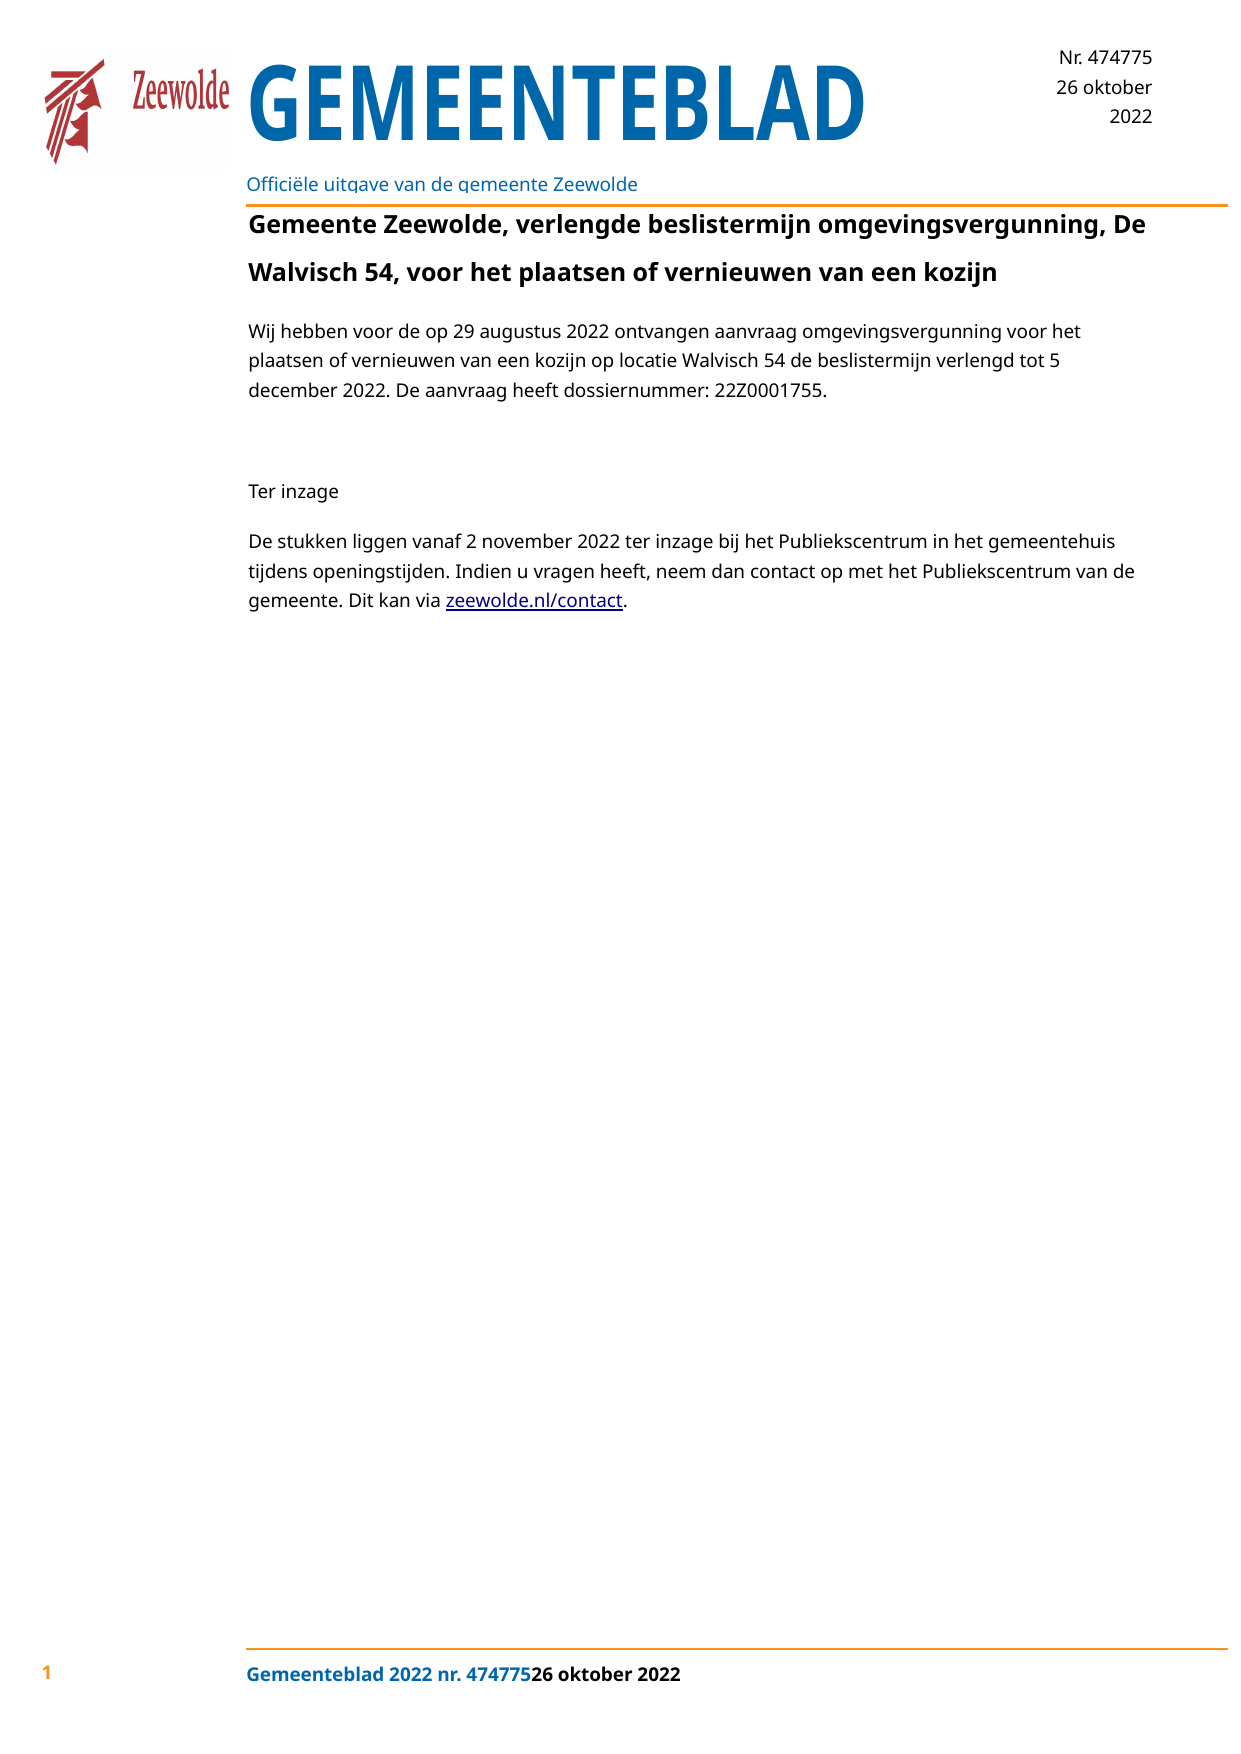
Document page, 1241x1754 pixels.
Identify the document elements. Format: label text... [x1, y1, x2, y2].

text Gemeente Zeewolde, verlengde beslistermijn omgevingsvergunning, De Walvisch 54, voor het plaatsen of vernieuwen van een kozijn [248, 207, 1152, 288]
text De stukken liggen vanaf 2 november 2022 ter inzage bij het Publiekscentrum in het gemeentehuis tijdens openingstijden. Indien u vragen heeft, neem dan contact op met het Publiekscentrum van de gemeente. Dit kan via zeewolde.nl/contact. [248, 528, 1152, 613]
text Ter inzage [248, 478, 1152, 504]
picture [41, 47, 231, 172]
text Wij hebben voor de op 29 augustus 2022 ontvangen aanvraag omgevingsvergunning voor het plaatsen of vernieuwen van een kozijn op locatie Walvisch 54 de beslistermijn verlengd tot 5 december 2022. De aanvraag heeft dossiernummer: 22Z0001755. [248, 318, 1152, 403]
